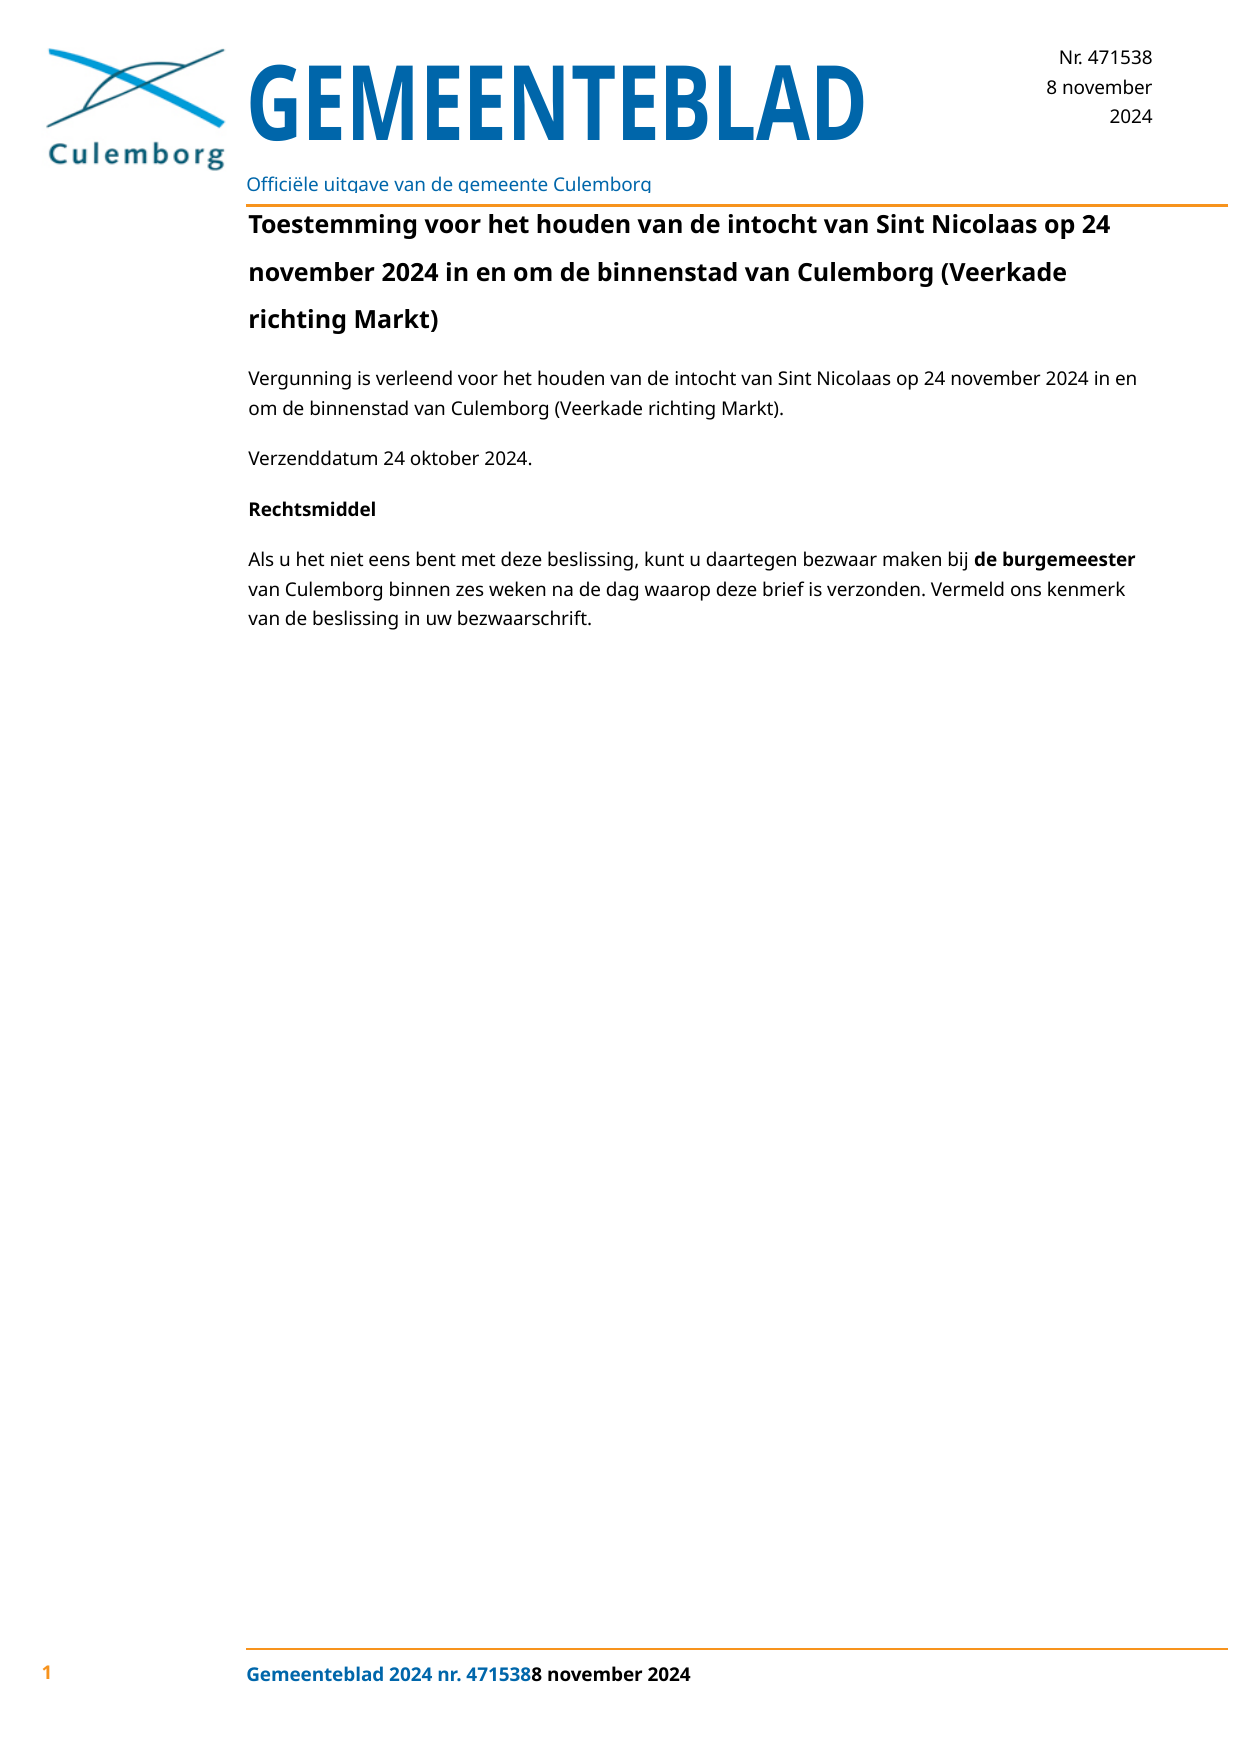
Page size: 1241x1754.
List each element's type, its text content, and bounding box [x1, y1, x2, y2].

picture [41, 47, 231, 172]
text Toestemming voor het houden van de intocht van Sint Nicolaas op 24 november 2024 in en om de binnenstad van Culemborg (Veerkade richting Markt) [248, 207, 1152, 336]
text Als u het niet eens bent met deze beslissing, kunt u daartegen bezwaar maken bij de burgemeester van Culemborg binnen zes weken na de dag waarop deze brief is verzonden. Vermeld ons kenmerk van de beslissing in uw bezwaarschrift. [248, 546, 1152, 631]
text Verzenddatum 24 oktober 2024. [248, 446, 1152, 471]
text Vergunning is verleend voor het houden van de intocht van Sint Nicolaas op 24 november 2024 in en om de binnenstad van Culemborg (Veerkade richting Markt). [248, 366, 1152, 421]
text Rechtsmiddel [248, 496, 1152, 522]
